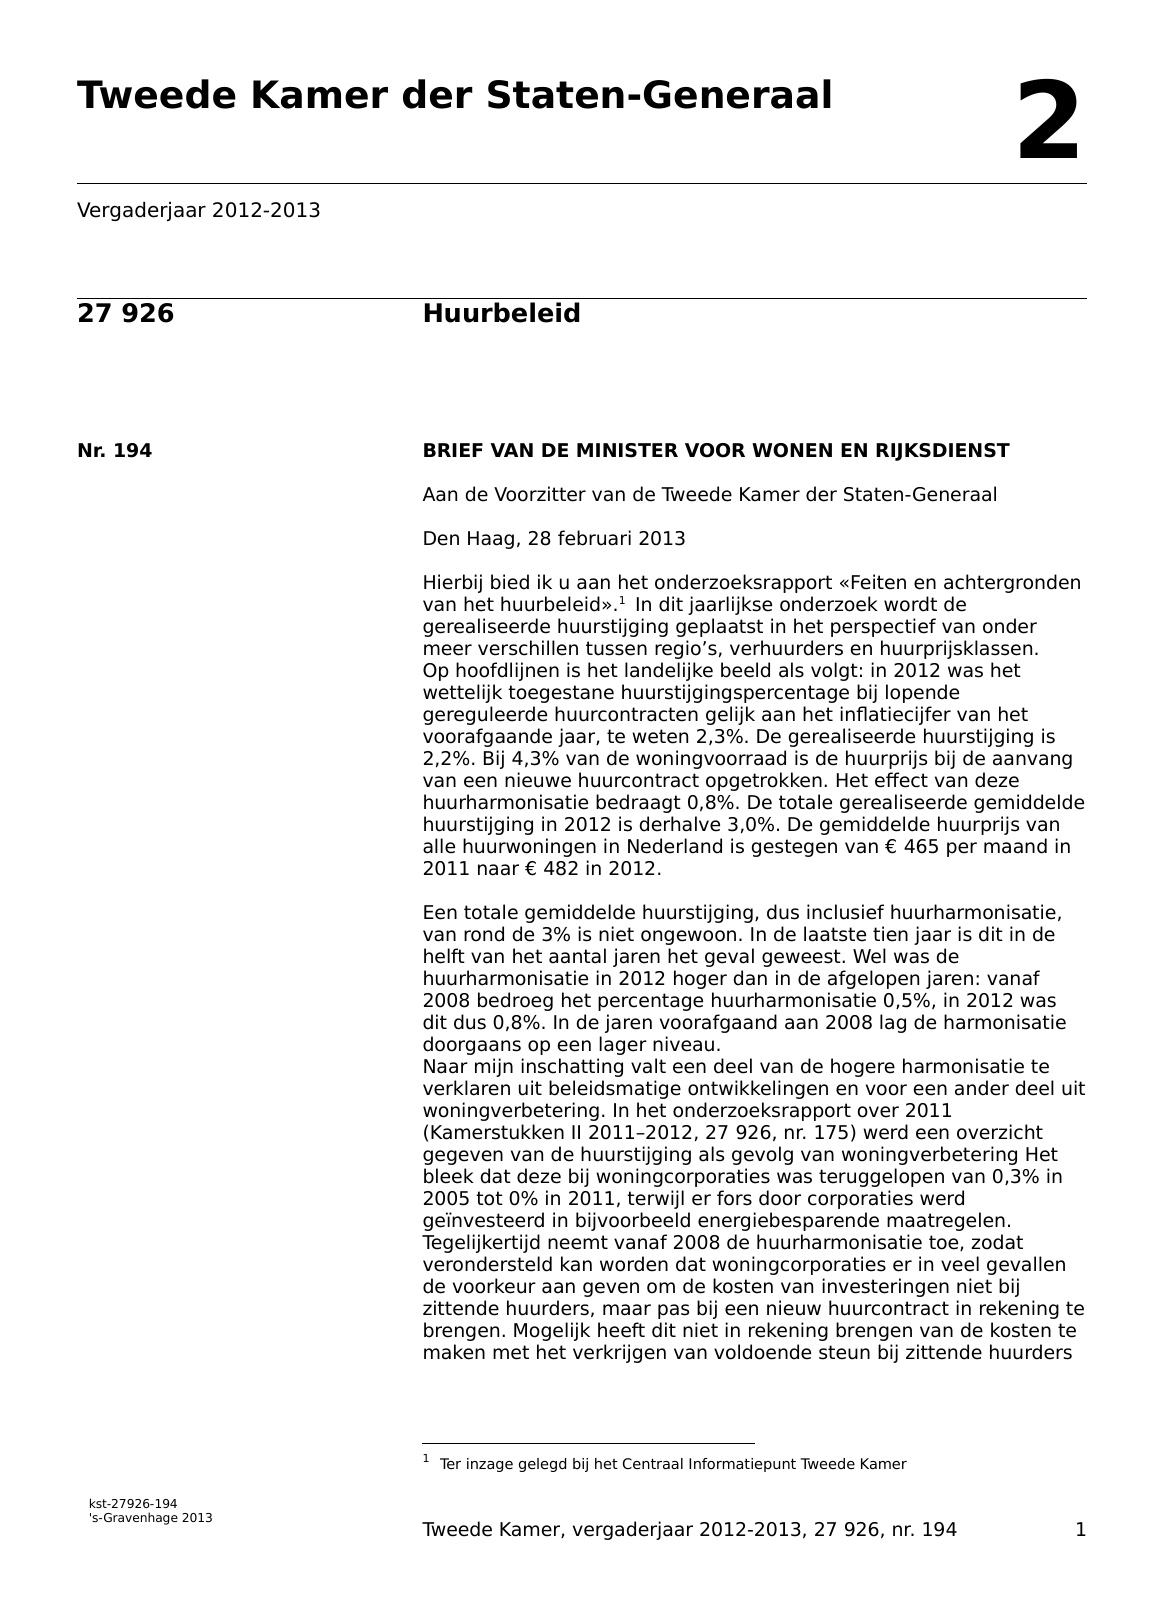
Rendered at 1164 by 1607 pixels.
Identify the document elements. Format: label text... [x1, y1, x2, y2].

table_header 2 [886, 59, 1087, 183]
text Ter inzage gelegd bij het Centraal Informatiepunt Tweede Kamer [422, 1452, 1087, 1474]
text Een totale gemiddelde huurstijging, dus inclusief huurharmonisatie, van rond de 3% is niet ongewoon. In de laatste tien jaar is dit in de helft van het aantal jaren het geval geweest. Wel was de huurharmonisatie in 2012 hoger dan in de afgelopen jaren: vanaf 2008 bedroeg het percentage huurharmonisatie 0,5%, in 2012 was dit dus 0,8%. In de jaren voorafgaand aan 2008 lag de harmonisatie doorgaans op een lager niveau. [422, 902, 1087, 1056]
text kst-27926-194 [88, 1497, 323, 1511]
text Den Haag, 28 februari 2013 [422, 528, 1087, 550]
subtitle 27 926 Huurbeleid [77, 299, 1087, 329]
text Hierbij bied ik u aan het onderzoeksrapport «Feiten en achtergronden van het huurbeleid». In dit jaarlijkse onderzoek wordt de gerealiseerde huurstijging geplaatst in het perspectief van onder meer verschillen tussen regio’s, verhuurders en huurprijsklassen. [422, 572, 1087, 660]
subtitle Nr. 194 BRIEF VAN DE MINISTER VOOR WONEN EN RIJKSDIENST [77, 440, 1087, 462]
text Aan de Voorzitter van de Tweede Kamer der Staten-Generaal [422, 484, 1087, 506]
table_cell Vergaderjaar 2012-2013 [77, 184, 1087, 298]
text 's-Gravenhage 2013 [88, 1511, 323, 1525]
text Op hoofdlijnen is het landelijke beeld als volgt: in 2012 was het wettelijk toegestane huurstijgingspercentage bij lopende gereguleerde huurcontracten gelijk aan het inflatiecijfer van het voorafgaande jaar, te weten 2,3%. De gerealiseerde huurstijging is 2,2%. Bij 4,3% van de woningvoorraad is de huurprijs bij de aanvang van een nieuwe huurcontract opgetrokken. Het effect van deze huurharmonisatie bedraagt 0,8%. De totale gerealiseerde gemiddelde huurstijging in 2012 is derhalve 3,0%. De gemiddelde huurprijs van alle huurwoningen in Nederland is gestegen van € 465 per maand in 2011 naar € 482 in 2012. [422, 660, 1087, 880]
table_header Tweede Kamer der Staten-Generaal [77, 59, 886, 183]
text Naar mijn inschatting valt een deel van de hogere harmonisatie te verklaren uit beleidsmatige ontwikkelingen en voor een ander deel uit woningverbetering. In het onderzoeksrapport over 2011 (Kamerstukken II 2011–2012, 27 926, nr. 175) werd een overzicht gegeven van de huurstijging als gevolg van woningverbetering Het bleek dat deze bij woningcorporaties was teruggelopen van 0,3% in 2005 tot 0% in 2011, terwijl er fors door corporaties werd geïnvesteerd in bijvoorbeeld energiebesparende maatregelen. Tegelijkertijd neemt vanaf 2008 de huurharmonisatie toe, zodat verondersteld kan worden dat woningcorporaties er in veel gevallen de voorkeur aan geven om de kosten van investeringen niet bij zittende huurders, maar pas bij een nieuw huurcontract in rekening te brengen. Mogelijk heeft dit niet in rekening brengen van de kosten te maken met het verkrijgen van voldoende steun bij zittende huurders [422, 1056, 1087, 1364]
